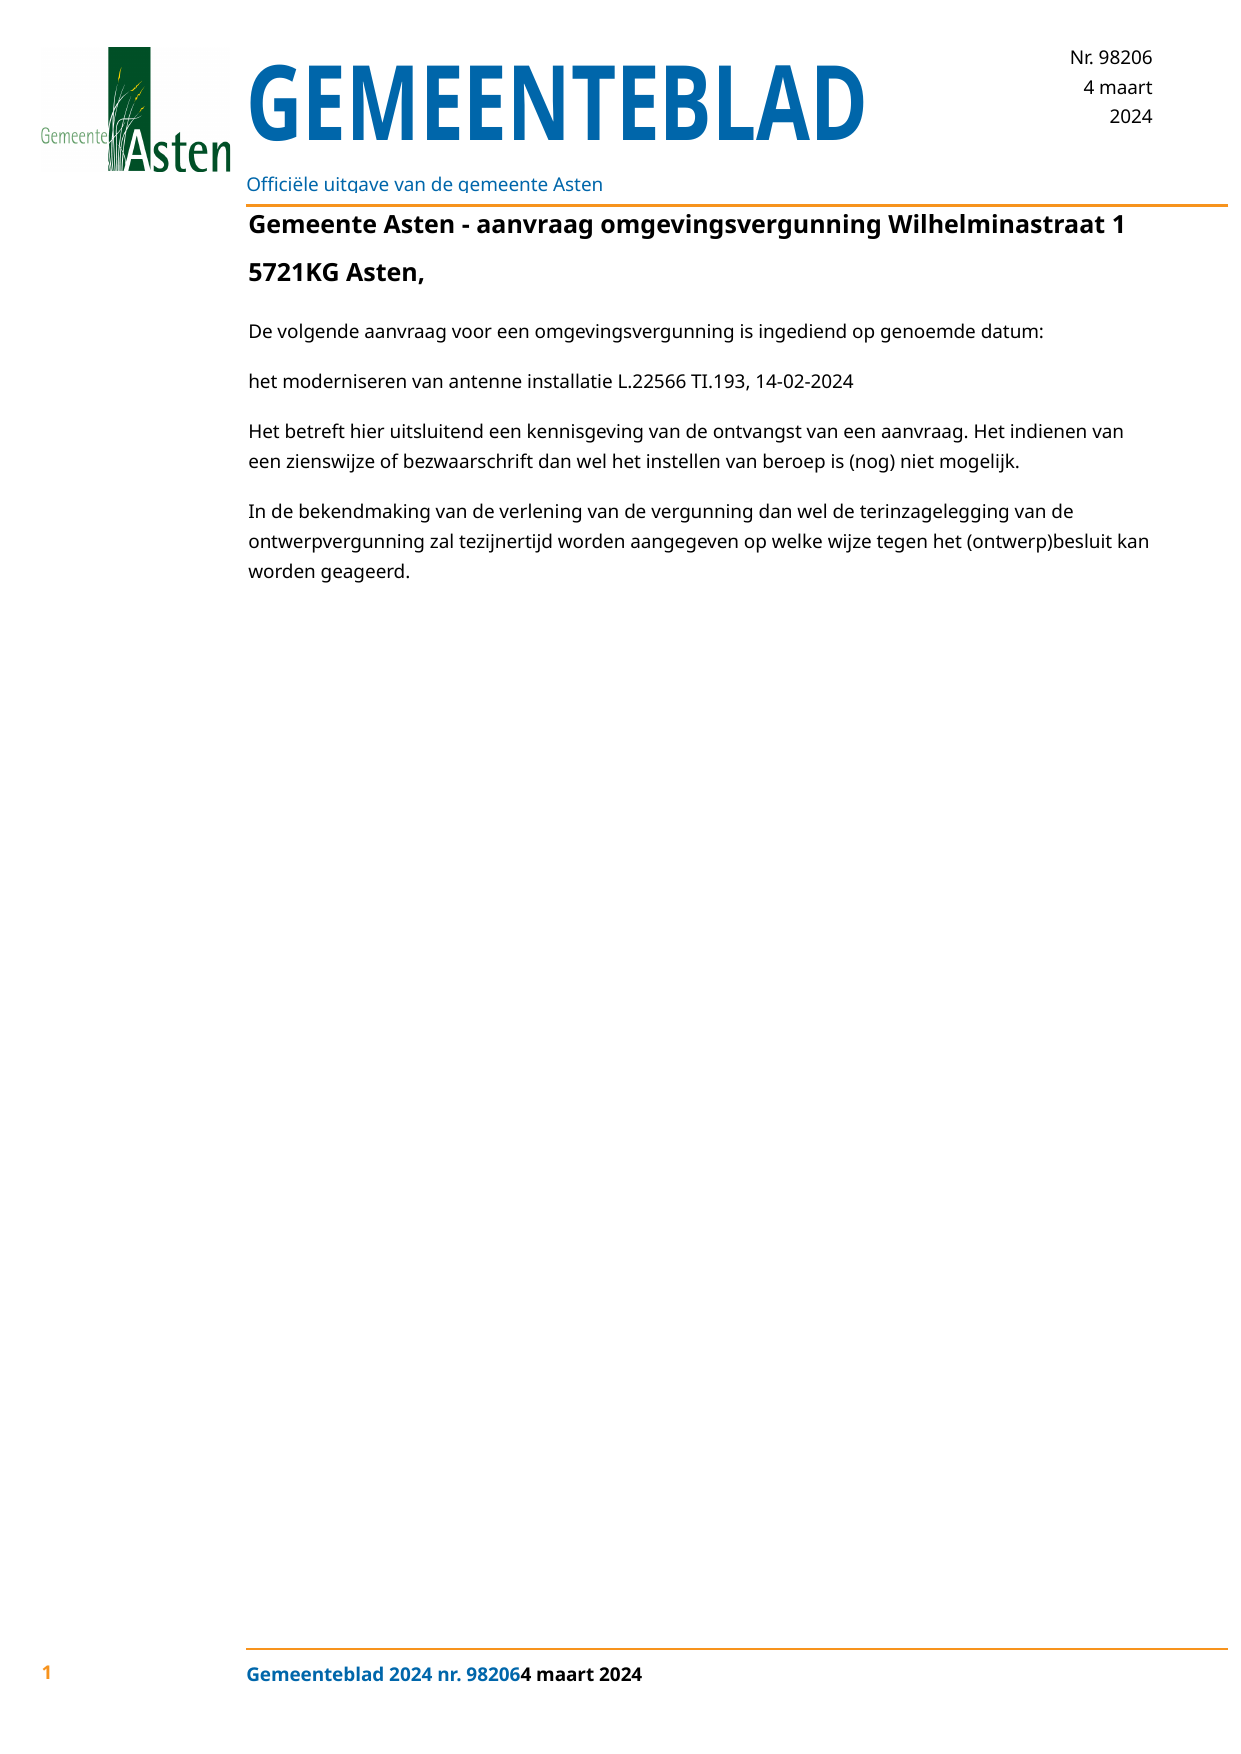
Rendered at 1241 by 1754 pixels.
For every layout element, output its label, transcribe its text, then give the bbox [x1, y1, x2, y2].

picture [41, 47, 231, 172]
text Het betreft hier uitsluitend een kennisgeving van de ontvangst van een aanvraag. Het indienen van een zienswijze of bezwaarschrift dan wel het instellen van beroep is (nog) niet mogelijk. [248, 419, 1152, 474]
text het moderniseren van antenne installatie L.22566 TI.193, 14-02-2024 [248, 368, 1152, 394]
text De volgende aanvraag voor een omgevingsvergunning is ingediend op genoemde datum: [248, 318, 1152, 344]
text In de bekendmaking van de verlening van de vergunning dan wel de terinzagelegging van de ontwerpvergunning zal tezijnertijd worden aangegeven op welke wijze tegen het (ontwerp)besluit kan worden geageerd. [248, 499, 1152, 584]
text Gemeente Asten - aanvraag omgevingsvergunning Wilhelminastraat 1 5721KG Asten, [248, 207, 1152, 288]
